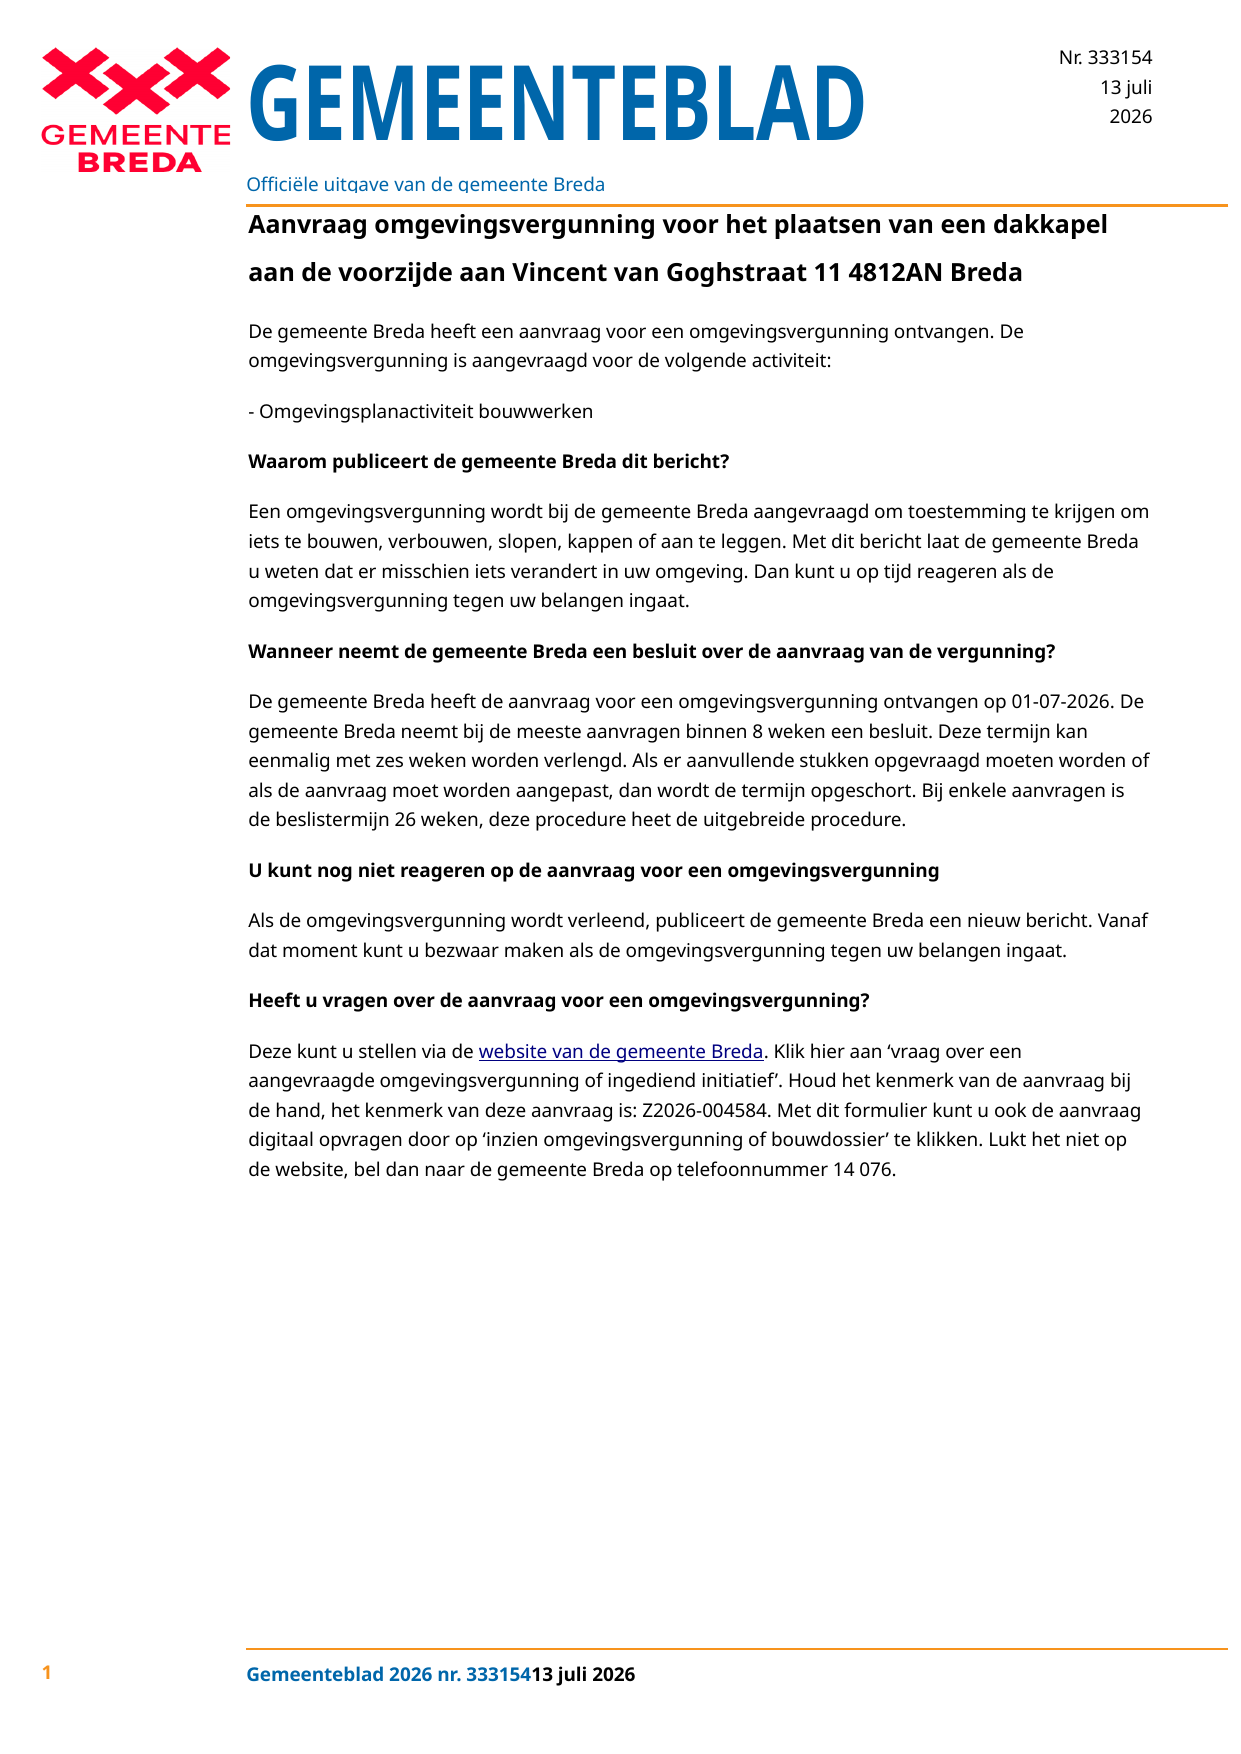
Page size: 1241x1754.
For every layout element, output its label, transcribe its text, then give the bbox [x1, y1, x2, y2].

text Waarom publiceert de gemeente Breda dit bericht? [248, 448, 1152, 474]
text U kunt nog niet reageren op de aanvraag voor een omgevingsvergunning [248, 857, 1152, 883]
text Wanneer neemt de gemeente Breda een besluit over de aanvraag van de vergunning? [248, 638, 1152, 664]
text Heeft u vragen over de aanvraag voor een omgevingsvergunning? [248, 987, 1152, 1013]
text Een omgevingsvergunning wordt bij de gemeente Breda aangevraagd om toestemming te krijgen om iets te bouwen, verbouwen, slopen, kappen of aan te leggen. Met dit bericht laat de gemeente Breda u weten dat er misschien iets verandert in uw omgeving. Dan kunt u op tijd reageren als de omgevingsvergunning tegen uw belangen ingaat. [248, 499, 1152, 613]
text Aanvraag omgevingsvergunning voor het plaatsen van een dakkapel aan de voorzijde aan Vincent van Goghstraat 11 4812AN Breda [248, 207, 1152, 288]
text De gemeente Breda heeft een aanvraag voor een omgevingsvergunning ontvangen. De omgevingsvergunning is aangevraagd voor de volgende activiteit: [248, 318, 1152, 373]
picture [41, 47, 231, 172]
text Deze kunt u stellen via de website van de gemeente Breda. Klik hier aan ‘vraag over een aangevraagde omgevingsvergunning of ingediend initiatief’. Houd het kenmerk van de aanvraag bij de hand, het kenmerk van deze aanvraag is: Z2026-004584. Met dit formulier kunt u ook de aanvraag digitaal opvragen door op ‘inzien omgevingsvergunning of bouwdossier’ te klikken. Lukt het niet op de website, bel dan naar de gemeente Breda op telefoonnummer 14 076. [248, 1038, 1152, 1182]
text De gemeente Breda heeft de aanvraag voor een omgevingsvergunning ontvangen op 01-07-2026. De gemeente Breda neemt bij de meeste aanvragen binnen 8 weken een besluit. Deze termijn kan eenmalig met zes weken worden verlengd. Als er aanvullende stukken opgevraagd moeten worden of als de aanvraag moet worden aangepast, dan wordt de termijn opgeschort. Bij enkele aanvragen is de beslistermijn 26 weken, deze procedure heet de uitgebreide procedure. [248, 688, 1152, 832]
text Als de omgevingsvergunning wordt verleend, publiceert de gemeente Breda een nieuw bericht. Vanaf dat moment kunt u bezwaar maken als de omgevingsvergunning tegen uw belangen ingaat. [248, 907, 1152, 963]
text - Omgevingsplanactiviteit bouwwerken [248, 398, 1152, 424]
